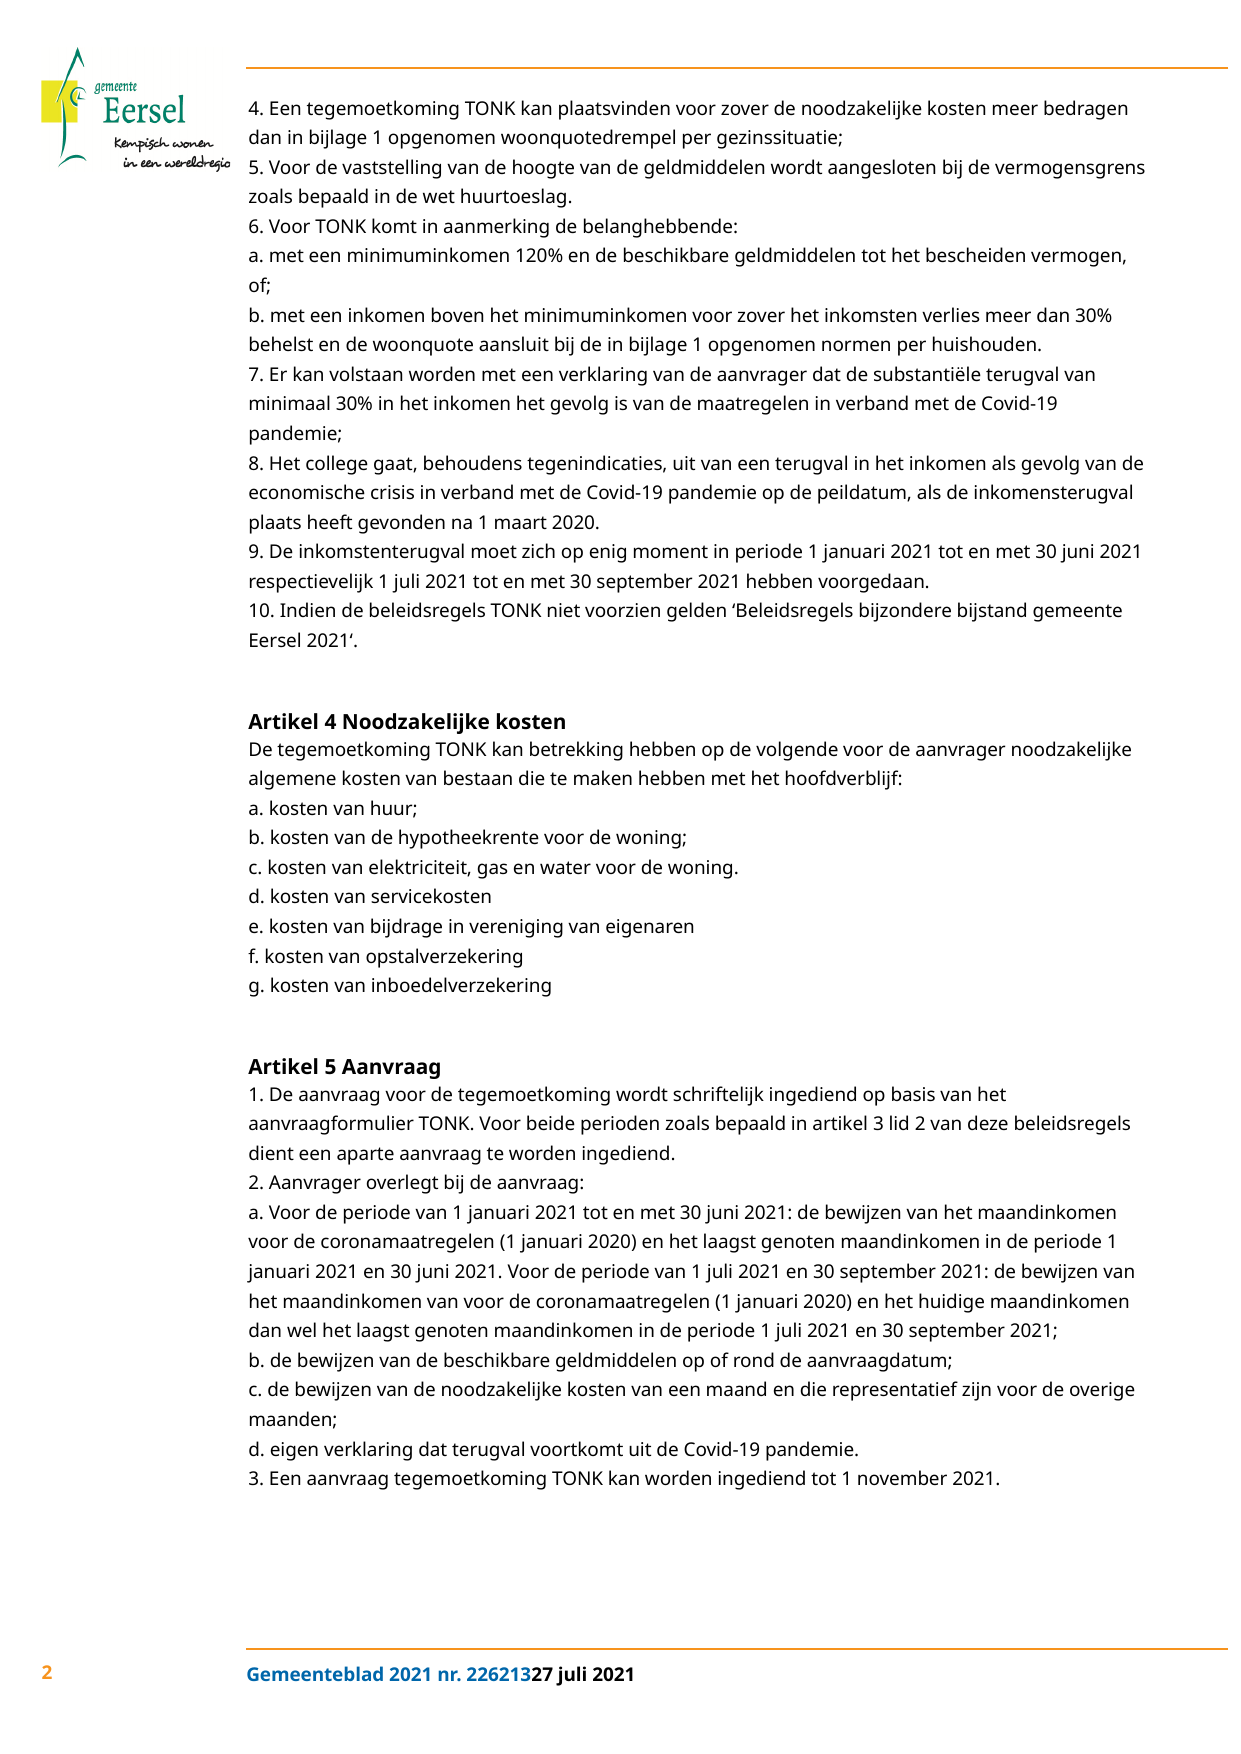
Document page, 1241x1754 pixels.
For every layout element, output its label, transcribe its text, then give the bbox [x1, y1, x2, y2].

text b. de bewijzen van de beschikbare geldmiddelen op of rond de aanvraagdatum; [248, 1347, 1152, 1373]
text a. kosten van huur; [248, 795, 1152, 821]
text 5. Voor de vaststelling van de hoogte van de geldmiddelen wordt aangesloten bij de vermogensgrens zoals bepaald in de wet huurtoeslag. [248, 154, 1152, 209]
text c. de bewijzen van de noodzakelijke kosten van een maand en die representatief zijn voor de overige maanden; [248, 1377, 1152, 1432]
text 6. Voor TONK komt in aanmerking de belanghebbende: [248, 213, 1152, 239]
text d. eigen verklaring dat terugval voortkomt uit de Covid-19 pandemie. [248, 1436, 1152, 1462]
text c. kosten van elektriciteit, gas en water voor de woning. [248, 854, 1152, 880]
text d. kosten van servicekosten [248, 884, 1152, 909]
text a. Voor de periode van 1 januari 2021 tot en met 30 juni 2021: de bewijzen van het maandinkomen voor de coronamaatregelen (1 januari 2020) en het laagst genoten maandinkomen in de periode 1 januari 2021 en 30 juni 2021. Voor de periode van 1 juli 2021 en 30 september 2021: de bewijzen van het maandinkomen van voor de coronamaatregelen (1 januari 2020) en het huidige maandinkomen dan wel het laagst genoten maandinkomen in de periode 1 juli 2021 en 30 september 2021; [248, 1199, 1152, 1343]
text f. kosten van opstalverzekering [248, 943, 1152, 968]
text b. kosten van de hypotheekrente voor de woning; [248, 824, 1152, 850]
picture [41, 47, 231, 172]
text 4. Een tegemoetkoming TONK kan plaatsvinden voor zover de noodzakelijke kosten meer bedragen dan in bijlage 1 opgenomen woonquotedrempel per gezinssituatie; [248, 95, 1152, 150]
text a. met een minimuminkomen 120% en de beschikbare geldmiddelen tot het bescheiden vermogen, of; [248, 243, 1152, 298]
text 8. Het college gaat, behoudens tegenindicaties, uit van een terugval in het inkomen als gevolg van de economische crisis in verband met de Covid-19 pandemie op de peildatum, als de inkomensterugval plaats heeft gevonden na 1 maart 2020. [248, 450, 1152, 535]
text 9. De inkomstenterugval moet zich op enig moment in periode 1 januari 2021 tot en met 30 juni 2021 respectievelijk 1 juli 2021 tot en met 30 september 2021 hebben voorgedaan. [248, 538, 1152, 594]
text 2. Aanvrager overlegt bij de aanvraag: [248, 1169, 1152, 1195]
text 7. Er kan volstaan worden met een verklaring van de aanvrager dat de substantiële terugval van minimaal 30% in het inkomen het gevolg is van de maatregelen in verband met de Covid-19 pandemie; [248, 361, 1152, 446]
text 1. De aanvraag voor de tegemoetkoming wordt schriftelijk ingediend op basis van het aanvraagformulier TONK. Voor beide perioden zoals bepaald in artikel 3 lid 2 van deze beleidsregels dient een aparte aanvraag te worden ingediend. [248, 1081, 1152, 1166]
text g. kosten van inboedelverzekering [248, 972, 1152, 998]
text Artikel 4 Noodzakelijke kosten [248, 707, 1152, 736]
text 10. Indien de beleidsregels TONK niet voorzien gelden ‘Beleidsregels bijzondere bijstand gemeente Eersel 2021‘. [248, 598, 1152, 653]
text De tegemoetkoming TONK kan betrekking hebben op de volgende voor de aanvrager noodzakelijke algemene kosten van bestaan die te maken hebben met het hoofdverblijf: [248, 736, 1152, 791]
text b. met een inkomen boven het minimuminkomen voor zover het inkomsten verlies meer dan 30% behelst en de woonquote aansluit bij de in bijlage 1 opgenomen normen per huishouden. [248, 302, 1152, 357]
text e. kosten van bijdrage in vereniging van eigenaren [248, 913, 1152, 939]
text 3. Een aanvraag tegemoetkoming TONK kan worden ingediend tot 1 november 2021. [248, 1465, 1152, 1491]
text Artikel 5 Aanvraag [248, 1052, 1152, 1081]
